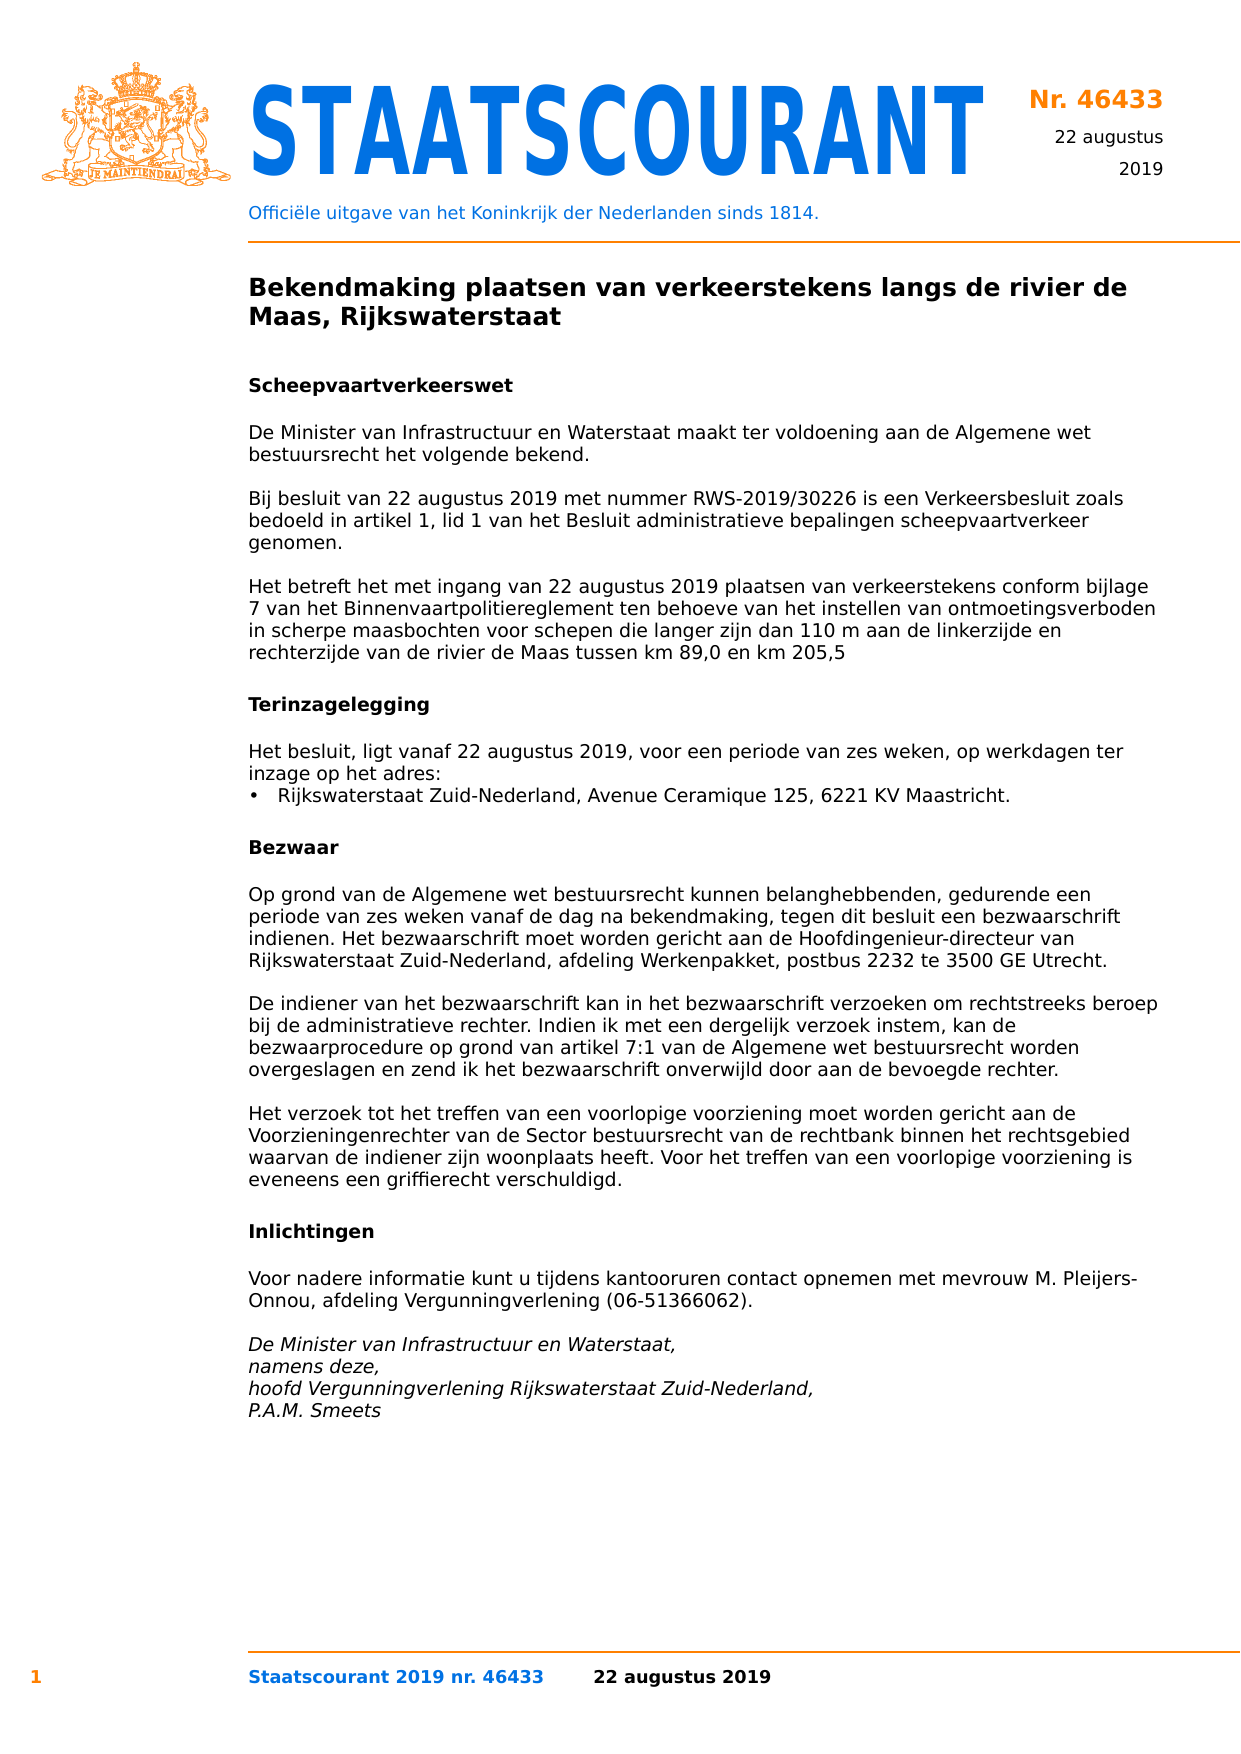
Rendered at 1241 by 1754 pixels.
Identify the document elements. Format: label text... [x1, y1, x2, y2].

table_header STAATSCOURANT [248, 62, 998, 203]
text Bij besluit van 22 augustus 2019 met nummer RWS-2019/30226 is een Verkeersbesluit zoals bedoeld in artikel 1, lid 1 van het Besluit administratieve bepalingen scheepvaartverkeer genomen. [248, 488, 1163, 554]
text • Rijkswaterstaat Zuid-Nederland, Avenue Ceramique 125, 6221 KV Maastricht. [248, 784, 1163, 807]
table_cell 2019 [998, 153, 1240, 203]
table_cell 22 augustus [998, 121, 1240, 153]
text De indiener van het bezwaarschrift kan in het bezwaarschrift verzoeken om rechtstreeks beroep bij de administratieve rechter. Indien ik met een dergelijk verzoek instem, kan de bezwaarprocedure op grond van artikel 7:1 van de Algemene wet bestuursrecht worden overgeslagen en zend ik het bezwaarschrift onverwijld door aan de bevoegde rechter. [248, 993, 1163, 1081]
table_header [25, 62, 248, 241]
text Het besluit, ligt vanaf 22 augustus 2019, voor een periode van zes weken, op werkdagen ter inzage op het adres: [248, 741, 1163, 784]
subtitle Bezwaar [248, 837, 1163, 858]
subtitle Bekendmaking plaatsen van verkeerstekens langs de rivier de Maas, Rijkswaterstaat [248, 273, 1163, 331]
text Voor nadere informatie kunt u tijdens kantooruren contact opnemen met mevrouw M. Pleijers-Onnou, afdeling Vergunningverlening (06-51366062). [248, 1268, 1163, 1312]
text De Minister van Infrastructuur en Waterstaat, namens deze, hoofd Vergunningverlening Rijkswaterstaat Zuid-Nederland, P.A.M. Smeets [248, 1334, 1163, 1422]
text Op grond van de Algemene wet bestuursrecht kunnen belanghebbenden, gedurende een periode van zes weken vanaf de dag na bekendmaking, tegen dit besluit een bezwaarschrift indienen. Het bezwaarschrift moet worden gericht aan de Hoofdingenieur-directeur van Rijkswaterstaat Zuid-Nederland, afdeling Werkenpakket, postbus 2232 te 3500 GE Utrecht. [248, 883, 1163, 971]
subtitle Scheepvaartverkeerswet [248, 375, 1163, 397]
table_header Nr. 46433 [998, 62, 1240, 121]
subtitle Inlichtingen [248, 1221, 1163, 1243]
text De Minister van Infrastructuur en Waterstaat maakt ter voldoening aan de Algemene wet bestuursrecht het volgende bekend. [248, 422, 1163, 466]
table_cell Officiële uitgave van het Koninkrijk der Nederlanden sinds 1814. [248, 203, 1240, 241]
text Het betreft het met ingang van 22 augustus 2019 plaatsen van verkeerstekens conform bijlage 7 van het Binnenvaartpolitiereglement ten behoeve van het instellen van ontmoetingsverboden in scherpe maasbochten voor schepen die langer zijn dan 110 m aan de linkerzijde en rechterzijde van de rivier de Maas tussen km 89,0 en km 205,5 [248, 576, 1163, 664]
subtitle Terinzagelegging [248, 694, 1163, 716]
picture [41, 62, 231, 186]
text Het verzoek tot het treffen van een voorlopige voorziening moet worden gericht aan de Voorzieningenrechter van de Sector bestuursrecht van de rechtbank binnen het rechtsgebied waarvan de indiener zijn woonplaats heeft. Voor het treffen van een voorlopige voorziening is eveneens een griffierecht verschuldigd. [248, 1103, 1163, 1191]
